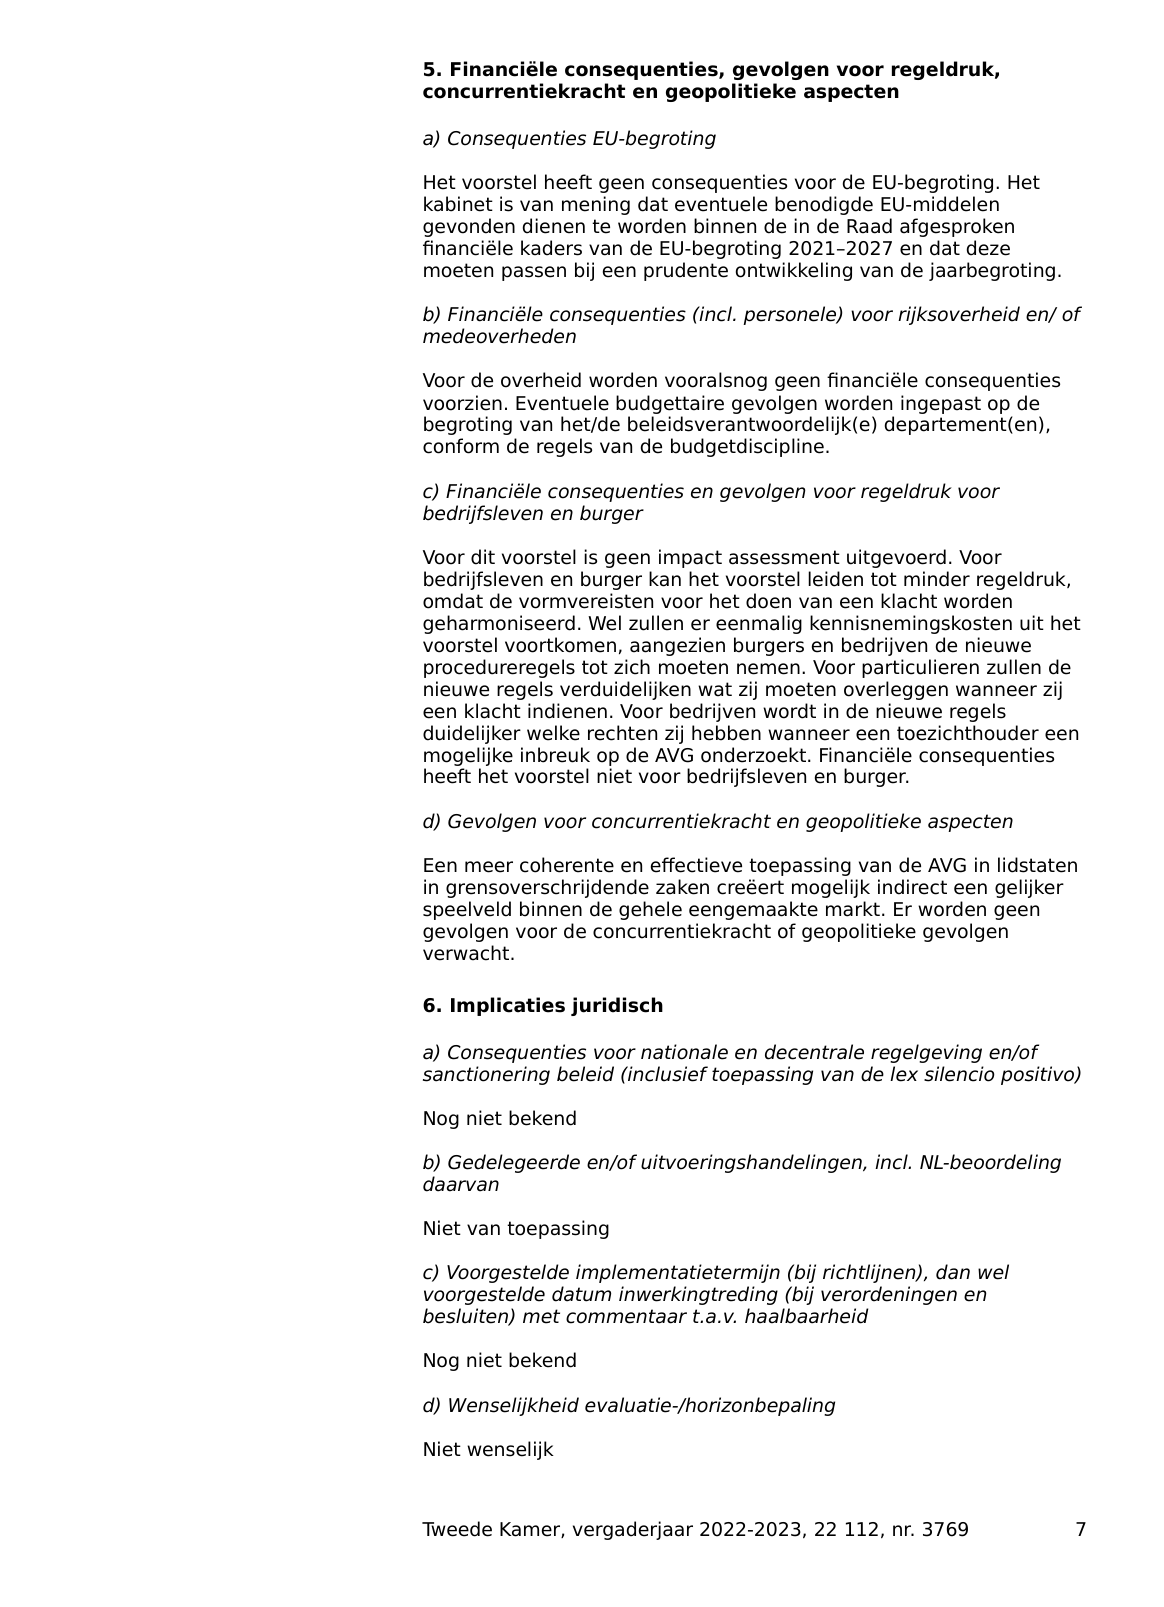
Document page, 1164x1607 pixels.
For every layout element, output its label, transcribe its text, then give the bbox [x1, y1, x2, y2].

subtitle c) Voorgestelde implementatietermijn (bij richtlijnen), dan wel voorgestelde datum inwerkingtreding (bij verordeningen en besluiten) met commentaar t.a.v. haalbaarheid [422, 1262, 1087, 1328]
text Nog niet bekend [422, 1350, 1087, 1372]
text Niet van toepassing [422, 1218, 1087, 1240]
text Voor de overheid worden vooralsnog geen financiële consequenties voorzien. Eventuele budgettaire gevolgen worden ingepast op de begroting van het/de beleidsverantwoordelijk(e) departement(en), conform de regels van de budgetdiscipline. [422, 370, 1087, 458]
subtitle d) Gevolgen voor concurrentiekracht en geopolitieke aspecten [422, 811, 1087, 833]
text Niet wenselijk [422, 1439, 1087, 1461]
subtitle 6. Implicaties juridisch [422, 995, 1087, 1017]
text Het voorstel heeft geen consequenties voor de EU-begroting. Het kabinet is van mening dat eventuele benodigde EU-middelen gevonden dienen te worden binnen de in de Raad afgesproken financiële kaders van de EU-begroting 2021–2027 en dat deze moeten passen bij een prudente ontwikkeling van de jaarbegroting. [422, 172, 1087, 282]
subtitle a) Consequenties EU-begroting [422, 128, 1087, 150]
subtitle a) Consequenties voor nationale en decentrale regelgeving en/of sanctionering beleid (inclusief toepassing van de lex silencio positivo) [422, 1042, 1087, 1086]
subtitle d) Wenselijkheid evaluatie-/horizonbepaling [422, 1394, 1087, 1417]
subtitle 5. Financiële consequenties, gevolgen voor regeldruk, concurrentiekracht en geopolitieke aspecten [422, 59, 1087, 103]
subtitle b) Financiële consequenties (incl. personele) voor rijksoverheid en/ of medeoverheden [422, 304, 1087, 348]
text Nog niet bekend [422, 1108, 1087, 1130]
subtitle c) Financiële consequenties en gevolgen voor regeldruk voor bedrijfsleven en burger [422, 481, 1087, 524]
subtitle b) Gedelegeerde en/of uitvoeringshandelingen, incl. NL-beoordeling daarvan [422, 1152, 1087, 1196]
text Voor dit voorstel is geen impact assessment uitgevoerd. Voor bedrijfsleven en burger kan het voorstel leiden tot minder regeldruk, omdat de vormvereisten voor het doen van een klacht worden geharmoniseerd. Wel zullen er eenmalig kennisnemingskosten uit het voorstel voortkomen, aangezien burgers en bedrijven de nieuwe procedureregels tot zich moeten nemen. Voor particulieren zullen de nieuwe regels verduidelijken wat zij moeten overleggen wanneer zij een klacht indienen. Voor bedrijven wordt in de nieuwe regels duidelijker welke rechten zij hebben wanneer een toezichthouder een mogelijke inbreuk op de AVG onderzoekt. Financiële consequenties heeft het voorstel niet voor bedrijfsleven en burger. [422, 547, 1087, 788]
text Een meer coherente en effectieve toepassing van de AVG in lidstaten in grensoverschrijdende zaken creëert mogelijk indirect een gelijker speelveld binnen de gehele eengemaakte markt. Er worden geen gevolgen voor de concurrentiekracht of geopolitieke gevolgen verwacht. [422, 855, 1087, 965]
